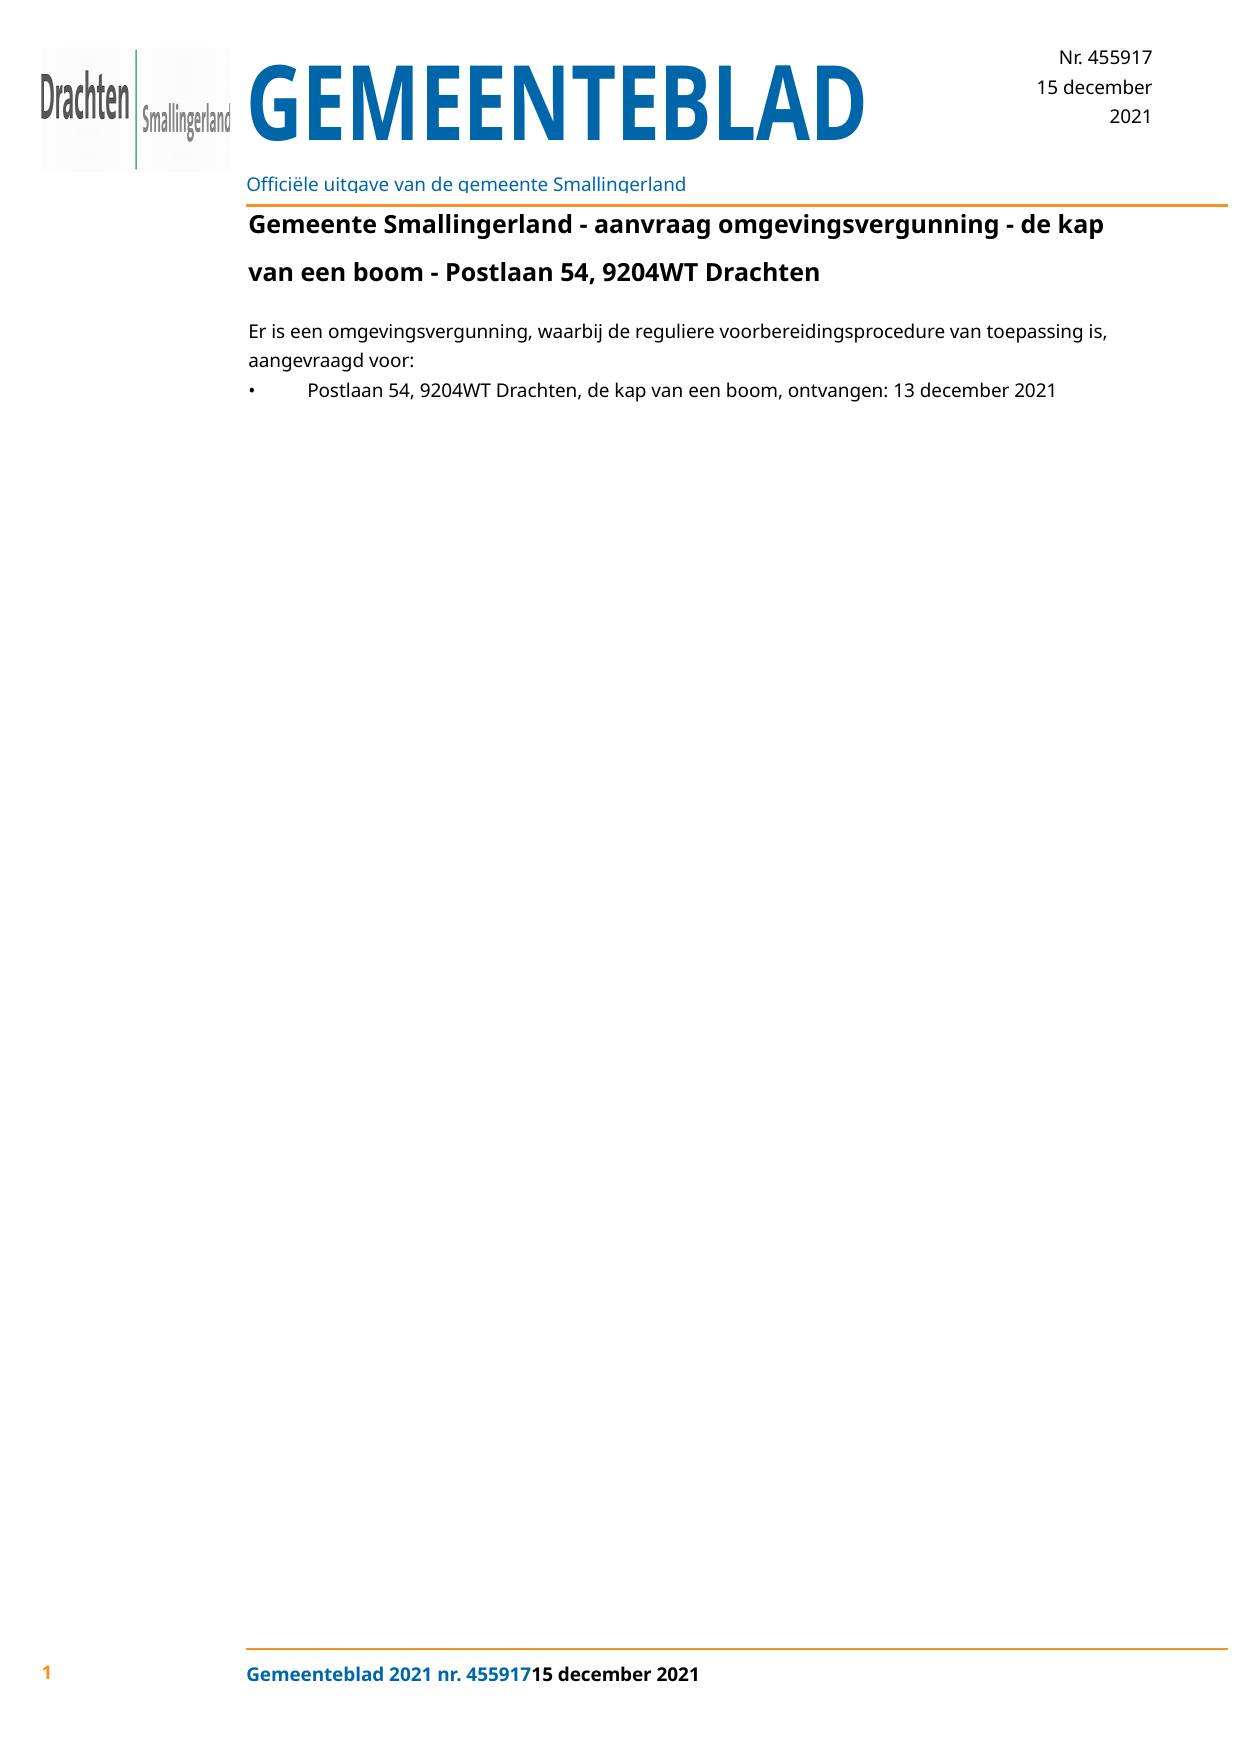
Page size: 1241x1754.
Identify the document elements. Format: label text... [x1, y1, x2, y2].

picture [41, 47, 231, 172]
text Er is een omgevingsvergunning, waarbij de reguliere voorbereidingsprocedure van toepassing is, aangevraagd voor: [248, 318, 1152, 373]
text Gemeente Smallingerland - aanvraag omgevingsvergunning - de kap van een boom - Postlaan 54, 9204WT Drachten [248, 207, 1152, 288]
list Postlaan 54, 9204WT Drachten, de kap van een boom, ontvangen: 13 december 2021 [248, 377, 1152, 403]
